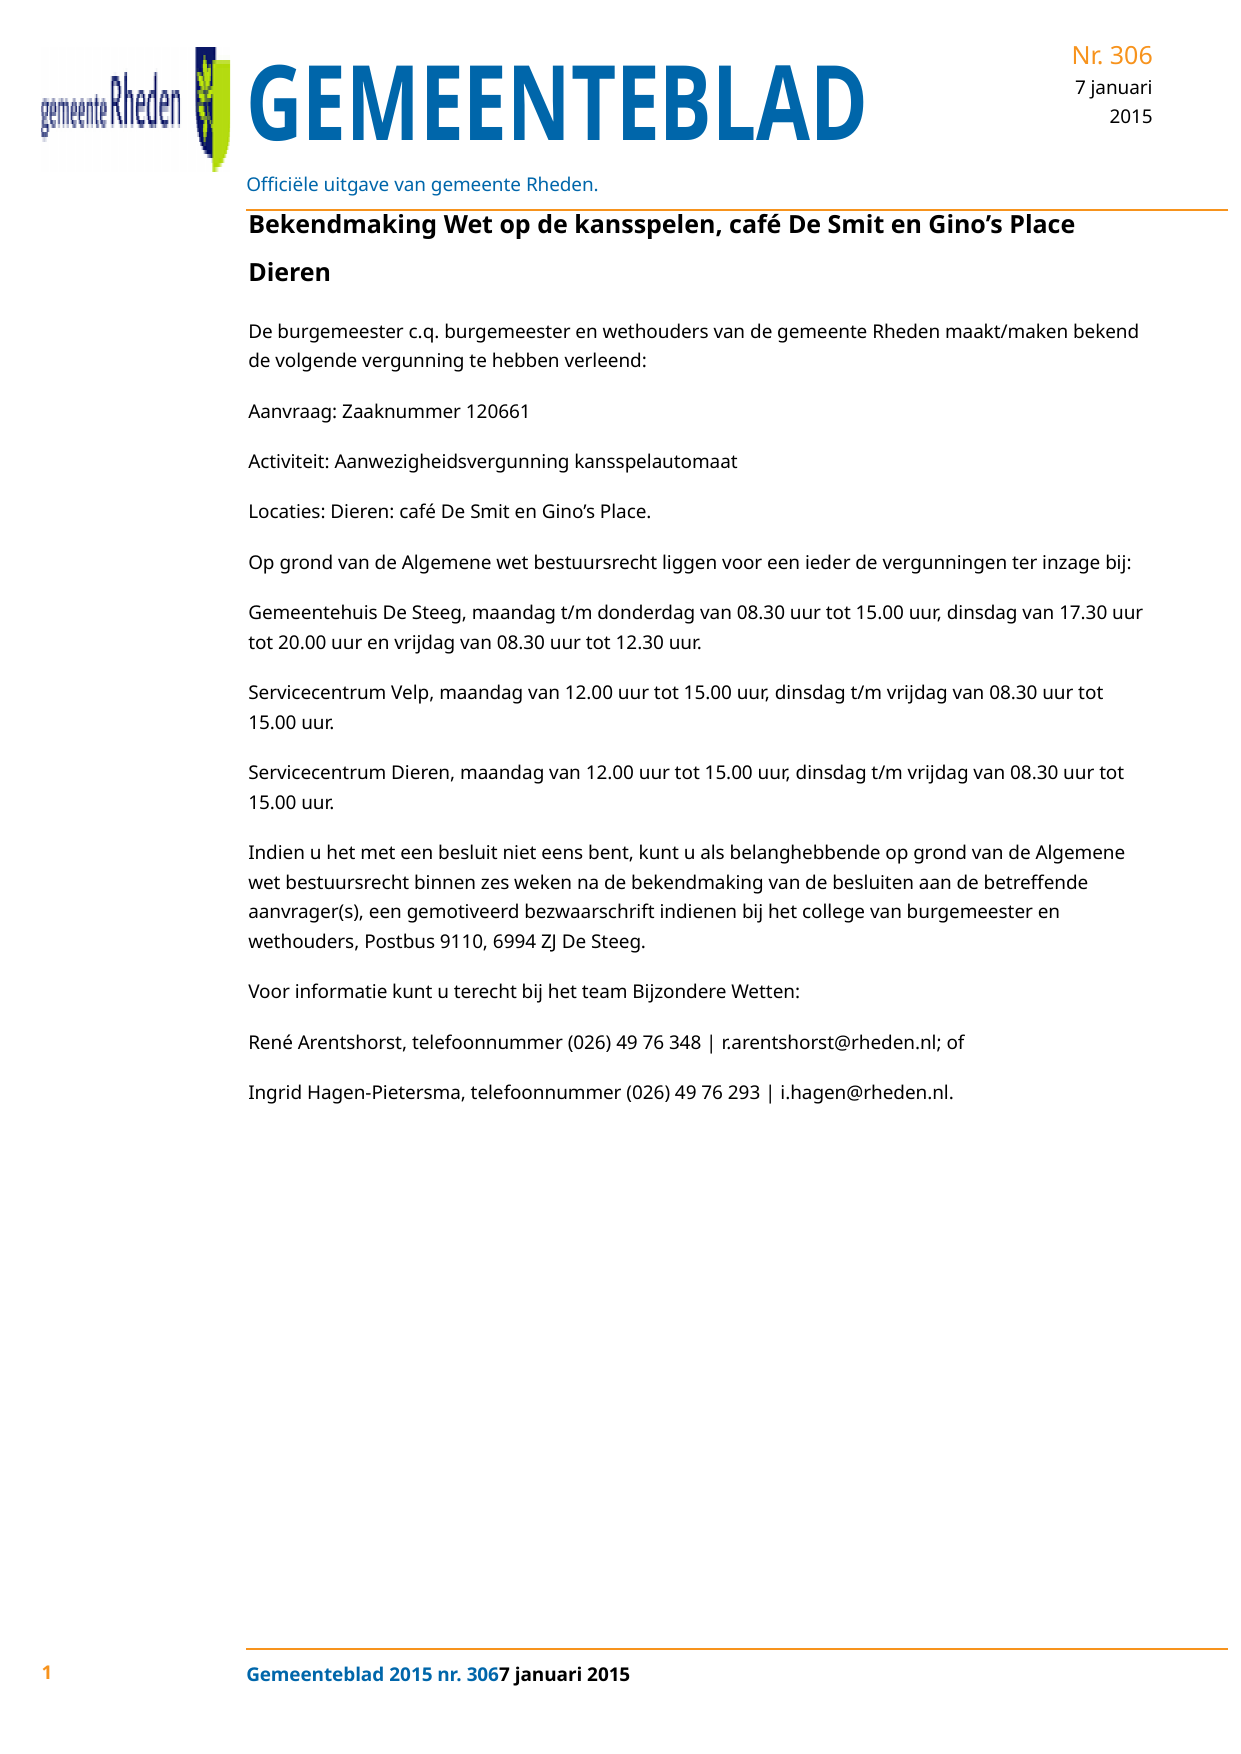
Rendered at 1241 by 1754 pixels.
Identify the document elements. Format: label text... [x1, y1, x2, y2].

text Indien u het met een besluit niet eens bent, kunt u als belanghebbende op grond van de Algemene wet bestuursrecht binnen zes weken na de bekendmaking van de besluiten aan de betreffende aanvrager(s), een gemotiveerd bezwaarschrift indienen bij het college van burgemeester en wethouders, Postbus 9110, 6994 ZJ De Steeg. [248, 839, 1152, 954]
text Bekendmaking Wet op de kansspelen, café De Smit en Gino’s Place Dieren [248, 211, 1152, 288]
text De burgemeester c.q. burgemeester en wethouders van de gemeente Rheden maakt/maken bekend de volgende vergunning te hebben verleend: [248, 318, 1152, 373]
text Voor informatie kunt u terecht bij het team Bijzondere Wetten: [248, 979, 1152, 1004]
text Gemeentehuis De Steeg, maandag t/m donderdag van 08.30 uur tot 15.00 uur, dinsdag van 17.30 uur tot 20.00 uur en vrijdag van 08.30 uur tot 12.30 uur. [248, 599, 1152, 655]
text Servicecentrum Dieren, maandag van 12.00 uur tot 15.00 uur, dinsdag t/m vrijdag van 08.30 uur tot 15.00 uur. [248, 759, 1152, 815]
text René Arentshorst, telefoonnummer (026) 49 76 348 | r.arentshorst@rheden.nl; of [248, 1029, 1152, 1055]
text Locaties: Dieren: café De Smit en Gino’s Place. [248, 499, 1152, 524]
text Activiteit: Aanwezigheidsvergunning kansspelautomaat [248, 448, 1152, 474]
text Aanvraag: Zaaknummer 120661 [248, 398, 1152, 424]
text Ingrid Hagen-Pietersma, telefoonnummer (026) 49 76 293 | i.hagen@rheden.nl. [248, 1079, 1152, 1105]
picture [41, 47, 231, 172]
text Op grond van de Algemene wet bestuursrecht liggen voor een ieder de vergunningen ter inzage bij: [248, 549, 1152, 575]
text Servicecentrum Velp, maandag van 12.00 uur tot 15.00 uur, dinsdag t/m vrijdag van 08.30 uur tot 15.00 uur. [248, 679, 1152, 735]
